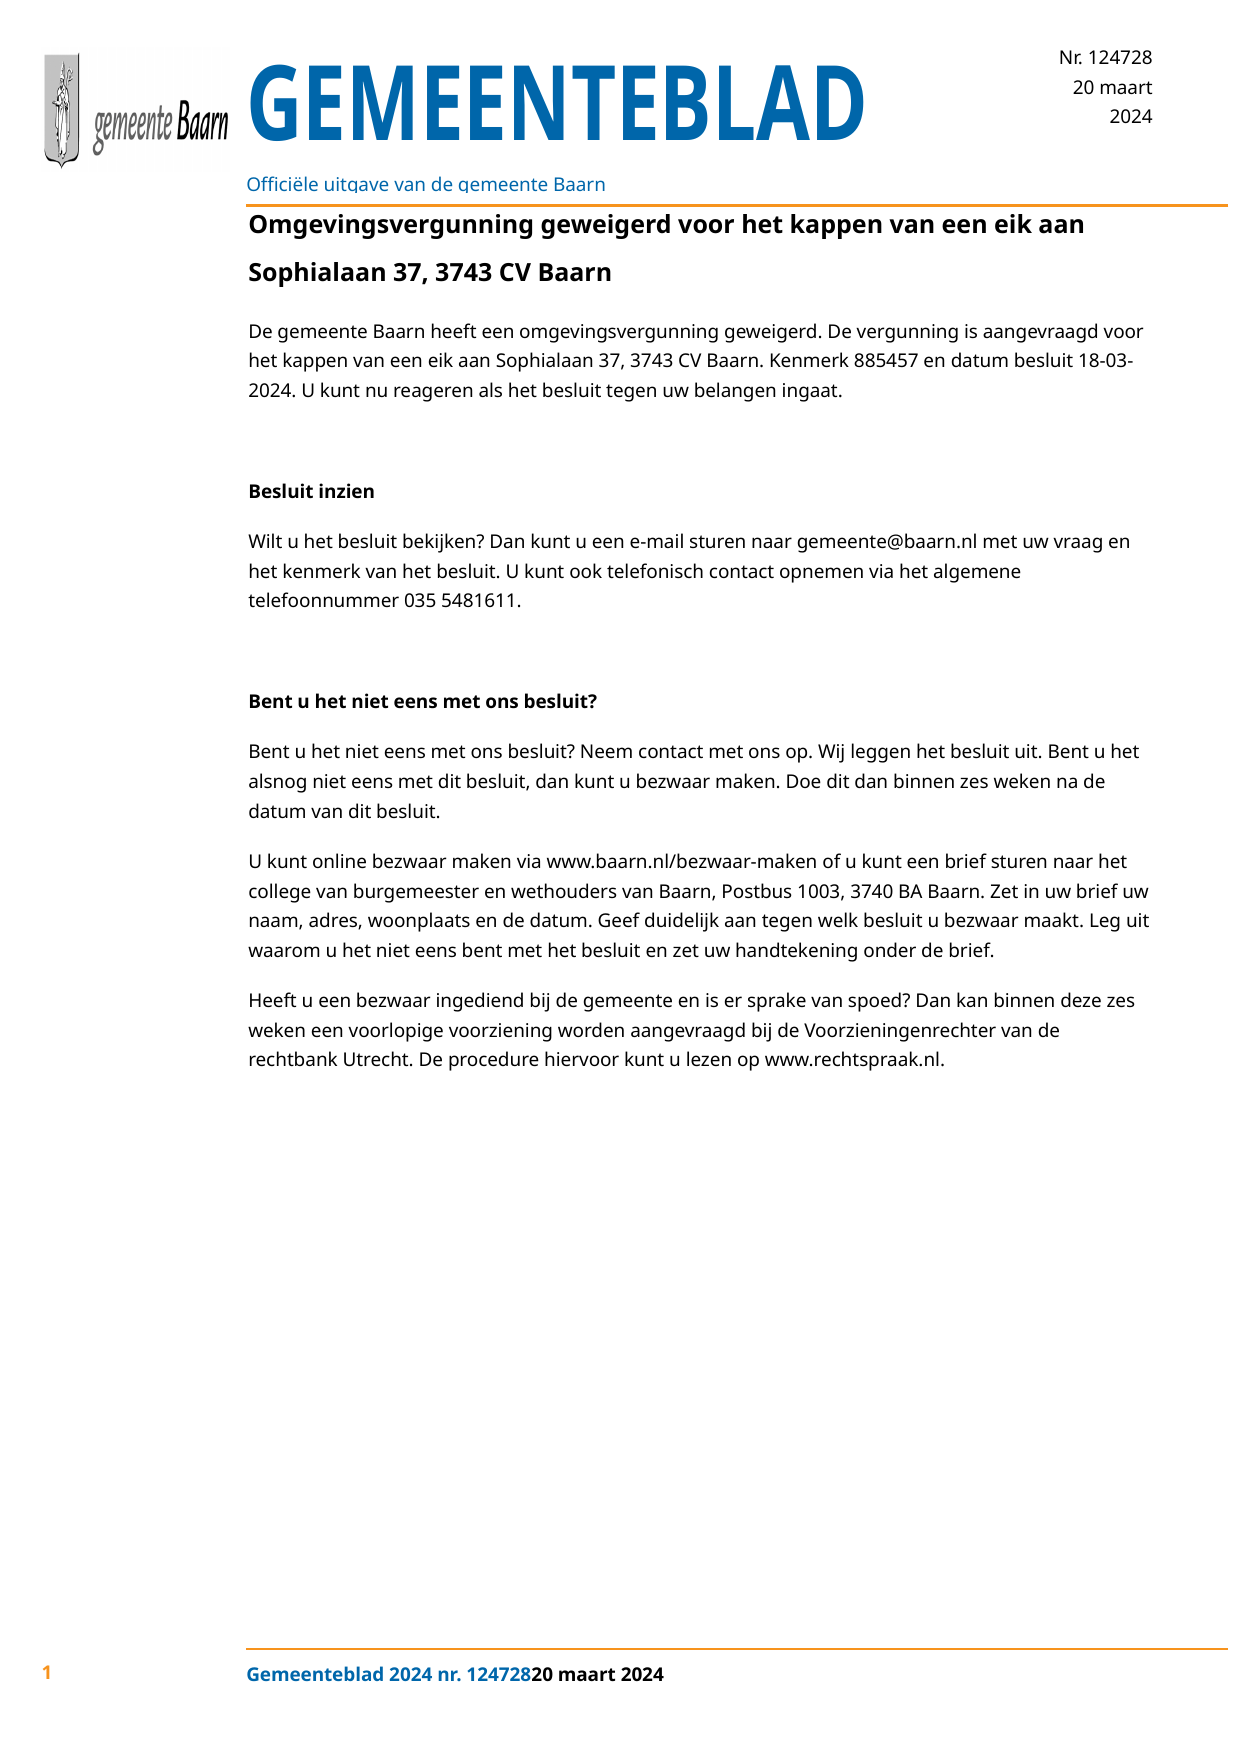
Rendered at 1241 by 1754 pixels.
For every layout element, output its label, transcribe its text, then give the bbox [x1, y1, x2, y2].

text Bent u het niet eens met ons besluit? [248, 688, 1152, 714]
text U kunt online bezwaar maken via www.baarn.nl/bezwaar-maken of u kunt een brief sturen naar het college van burgemeester en wethouders van Baarn, Postbus 1003, 3740 BA Baarn. Zet in uw brief uw naam, adres, woonplaats en de datum. Geef duidelijk aan tegen welk besluit u bezwaar maakt. Leg uit waarom u het niet eens bent met het besluit en zet uw handtekening onder de brief. [248, 848, 1152, 963]
text Wilt u het besluit bekijken? Dan kunt u een e-mail sturen naar gemeente@baarn.nl met uw vraag en het kenmerk van het besluit. U kunt ook telefonisch contact opnemen via het algemene telefoonnummer 035 5481611. [248, 528, 1152, 613]
text De gemeente Baarn heeft een omgevingsvergunning geweigerd. De vergunning is aangevraagd voor het kappen van een eik aan Sophialaan 37, 3743 CV Baarn. Kenmerk 885457 en datum besluit 18-03-2024. U kunt nu reageren als het besluit tegen uw belangen ingaat. [248, 318, 1152, 403]
text Heeft u een bezwaar ingediend bij de gemeente en is er sprake van spoed? Dan kan binnen deze zes weken een voorlopige voorziening worden aangevraagd bij de Voorzieningenrechter van de rechtbank Utrecht. De procedure hiervoor kunt u lezen op www.rechtspraak.nl. [248, 987, 1152, 1072]
text Omgevingsvergunning geweigerd voor het kappen van een eik aan Sophialaan 37, 3743 CV Baarn [248, 207, 1152, 288]
text Bent u het niet eens met ons besluit? Neem contact met ons op. Wij leggen het besluit uit. Bent u het alsnog niet eens met dit besluit, dan kunt u bezwaar maken. Doe dit dan binnen zes weken na de datum van dit besluit. [248, 739, 1152, 824]
picture [41, 47, 231, 172]
text Besluit inzien [248, 478, 1152, 504]
